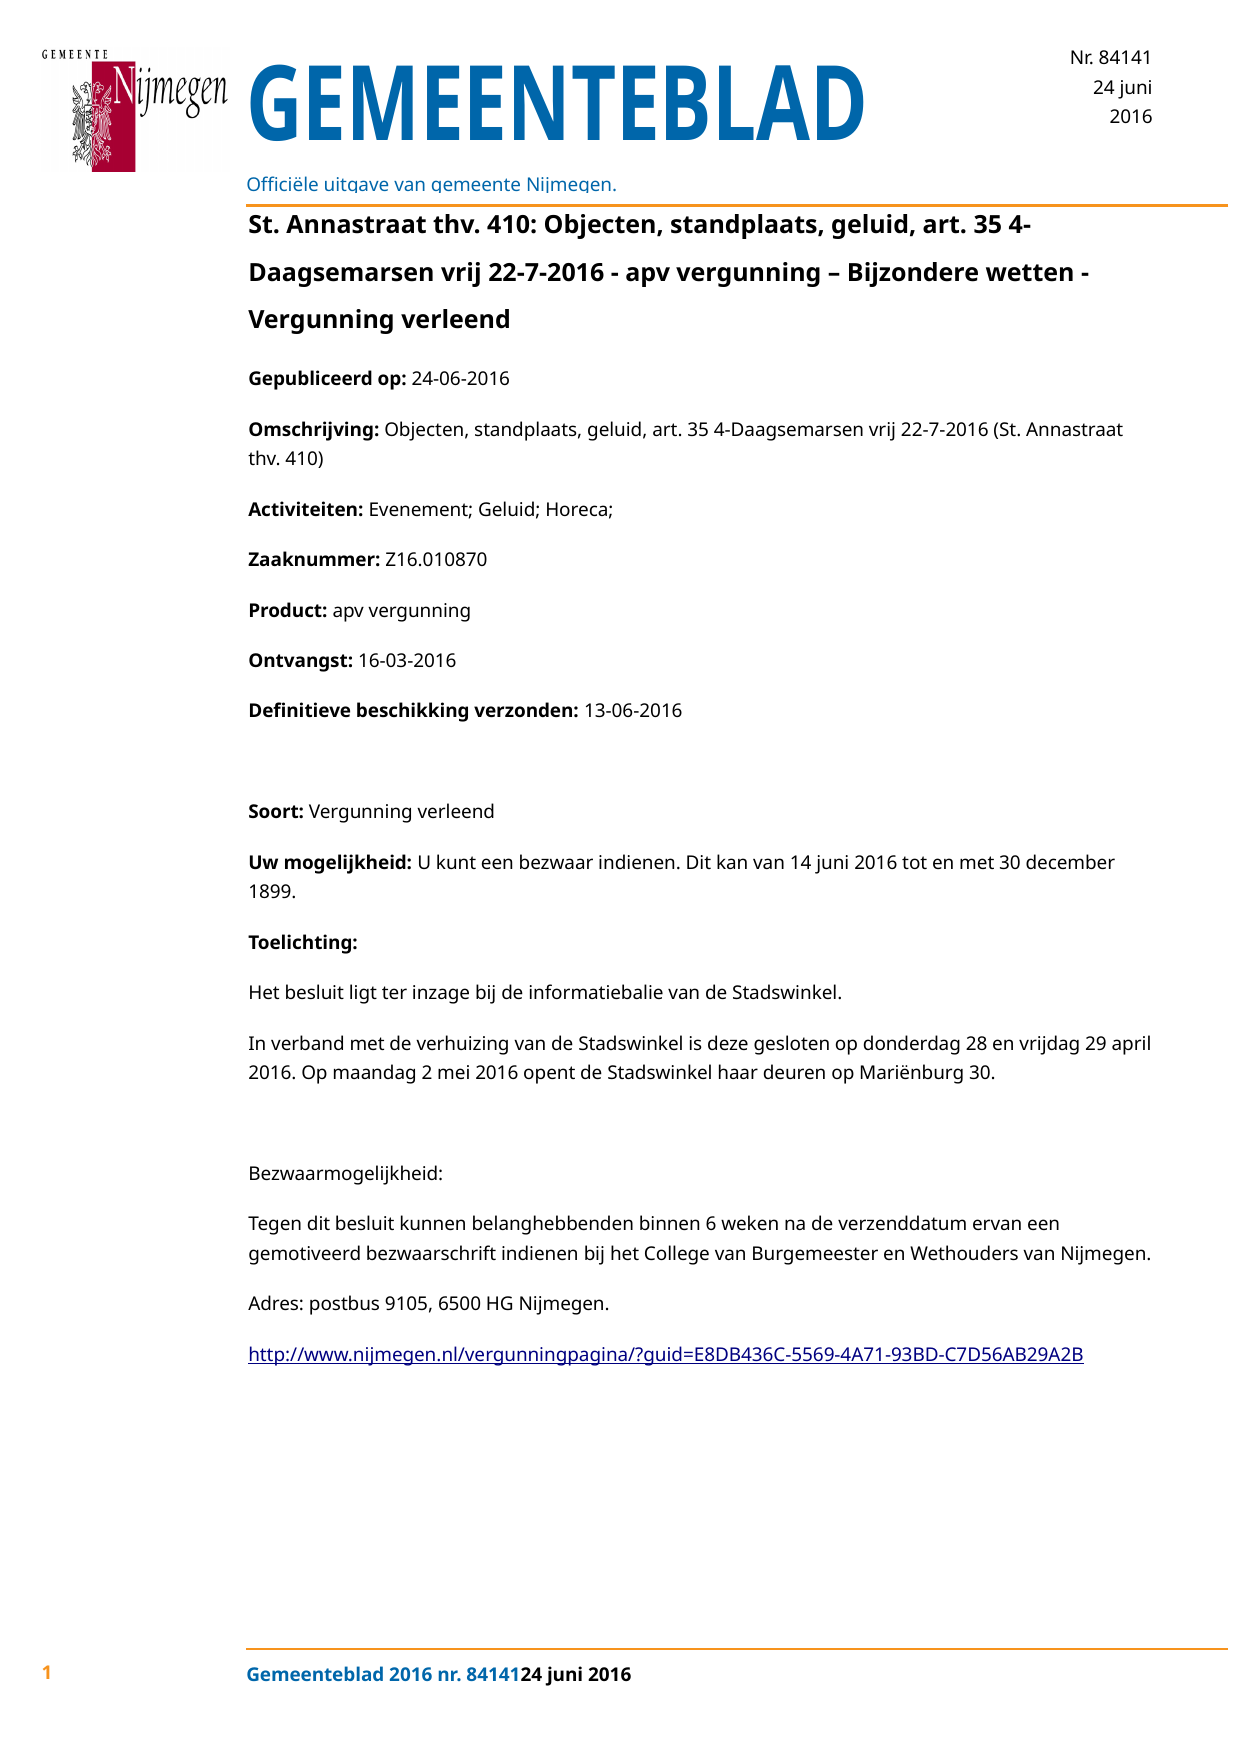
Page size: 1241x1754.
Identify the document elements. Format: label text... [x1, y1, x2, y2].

text Adres: postbus 9105, 6500 HG Nijmegen. [248, 1291, 1152, 1316]
text Gepubliceerd op: 24-06-2016 [248, 366, 1152, 391]
text Bezwaarmogelijkheid: [248, 1160, 1152, 1186]
text In verband met de verhuizing van de Stadswinkel is deze gesloten op donderdag 28 en vrijdag 29 april 2016. Op maandag 2 mei 2016 opent de Stadswinkel haar deuren op Mariënburg 30. [248, 1030, 1152, 1085]
text Omschrijving: Objecten, standplaats, geluid, art. 35 4-Daagsemarsen vrij 22-7-2016 (St. Annastraat thv. 410) [248, 416, 1152, 471]
text Soort: Vergunning verleend [248, 798, 1152, 824]
text Activiteiten: Evenement; Geluid; Horeca; [248, 496, 1152, 522]
text Het besluit ligt ter inzage bij de informatiebalie van de Stadswinkel. [248, 979, 1152, 1005]
text Zaaknummer: Z16.010870 [248, 546, 1152, 572]
text Ontvangst: 16-03-2016 [248, 647, 1152, 673]
text St. Annastraat thv. 410: Objecten, standplaats, geluid, art. 35 4-Daagsemarsen vrij 22-7-2016 - apv vergunning – Bijzondere wetten - Vergunning verleend [248, 207, 1152, 336]
text Definitieve beschikking verzonden: 13-06-2016 [248, 698, 1152, 723]
text Product: apv vergunning [248, 597, 1152, 622]
text http://www.nijmegen.nl/vergunningpagina/?guid=E8DB436C-5569-4A71-93BD-C7D56AB29A2B [248, 1341, 1152, 1367]
text Tegen dit besluit kunnen belanghebbenden binnen 6 weken na de verzenddatum ervan een gemotiveerd bezwaarschrift indienen bij het College van Burgemeester en Wethouders van Nijmegen. [248, 1211, 1152, 1266]
picture [41, 47, 231, 172]
text Toelichting: [248, 929, 1152, 954]
text Uw mogelijkheid: U kunt een bezwaar indienen. Dit kan van 14 juni 2016 tot en met 30 december 1899. [248, 849, 1152, 904]
